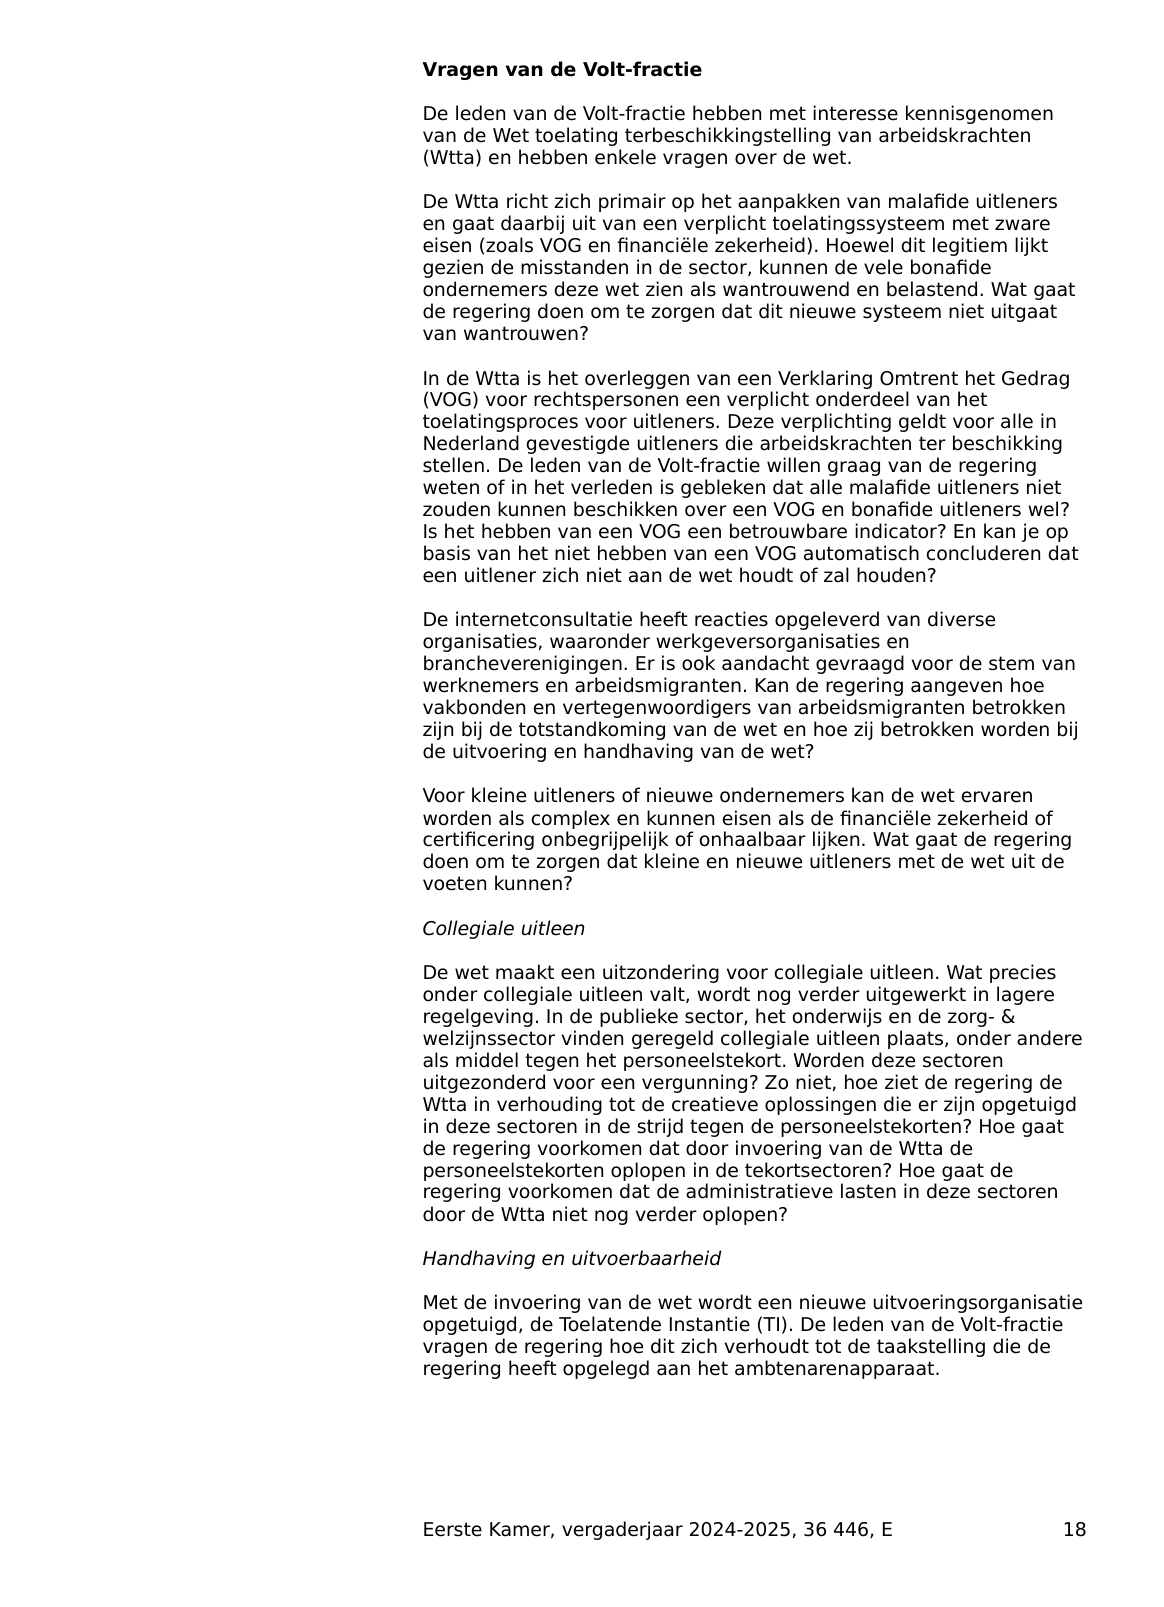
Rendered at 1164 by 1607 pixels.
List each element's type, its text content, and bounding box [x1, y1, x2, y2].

subtitle Handhaving en uitvoerbaarheid [422, 1248, 1087, 1269]
subtitle Vragen van de Volt-fractie [422, 59, 1087, 81]
text In de Wtta is het overleggen van een Verklaring Omtrent het Gedrag (VOG) voor rechtspersonen een verplicht onderdeel van het toelatingsproces voor uitleners. Deze verplichting geldt voor alle in Nederland gevestigde uitleners die arbeidskrachten ter beschikking stellen. De leden van de Volt-fractie willen graag van de regering weten of in het verleden is gebleken dat alle malafide uitleners niet zouden kunnen beschikken over een VOG en bonafide uitleners wel? Is het hebben van een VOG een betrouwbare indicator? En kan je op basis van het niet hebben van een VOG automatisch concluderen dat een uitlener zich niet aan de wet houdt of zal houden? [422, 367, 1087, 587]
text De internetconsultatie heeft reacties opgeleverd van diverse organisaties, waaronder werkgeversorganisaties en brancheverenigingen. Er is ook aandacht gevraagd voor de stem van werknemers en arbeidsmigranten. Kan de regering aangeven hoe vakbonden en vertegenwoordigers van arbeidsmigranten betrokken zijn bij de totstandkoming van de wet en hoe zij betrokken worden bij de uitvoering en handhaving van de wet? [422, 609, 1087, 763]
text De Wtta richt zich primair op het aanpakken van malafide uitleners en gaat daarbij uit van een verplicht toelatingssysteem met zware eisen (zoals VOG en financiële zekerheid). Hoewel dit legitiem lijkt gezien de misstanden in de sector, kunnen de vele bonafide ondernemers deze wet zien als wantrouwend en belastend. Wat gaat de regering doen om te zorgen dat dit nieuwe systeem niet uitgaat van wantrouwen? [422, 191, 1087, 345]
text Voor kleine uitleners of nieuwe ondernemers kan de wet ervaren worden als complex en kunnen eisen als de financiële zekerheid of certificering onbegrijpelijk of onhaalbaar lijken. Wat gaat de regering doen om te zorgen dat kleine en nieuwe uitleners met de wet uit de voeten kunnen? [422, 785, 1087, 895]
text De leden van de Volt-fractie hebben met interesse kennisgenomen van de Wet toelating terbeschikkingstelling van arbeidskrachten (Wtta) en hebben enkele vragen over de wet. [422, 103, 1087, 169]
subtitle Collegiale uitleen [422, 917, 1087, 939]
text Met de invoering van de wet wordt een nieuwe uitvoeringsorganisatie opgetuigd, de Toelatende Instantie (TI). De leden van de Volt-fractie vragen de regering hoe dit zich verhoudt tot de taakstelling die de regering heeft opgelegd aan het ambtenarenapparaat. [422, 1292, 1087, 1380]
text De wet maakt een uitzondering voor collegiale uitleen. Wat precies onder collegiale uitleen valt, wordt nog verder uitgewerkt in lagere regelgeving. In de publieke sector, het onderwijs en de zorg- & welzijnssector vinden geregeld collegiale uitleen plaats, onder andere als middel tegen het personeelstekort. Worden deze sectoren uitgezonderd voor een vergunning? Zo niet, hoe ziet de regering de Wtta in verhouding tot de creatieve oplossingen die er zijn opgetuigd in deze sectoren in de strijd tegen de personeelstekorten? Hoe gaat de regering voorkomen dat door invoering van de Wtta de personeelstekorten oplopen in de tekortsectoren? Hoe gaat de regering voorkomen dat de administratieve lasten in deze sectoren door de Wtta niet nog verder oplopen? [422, 962, 1087, 1225]
